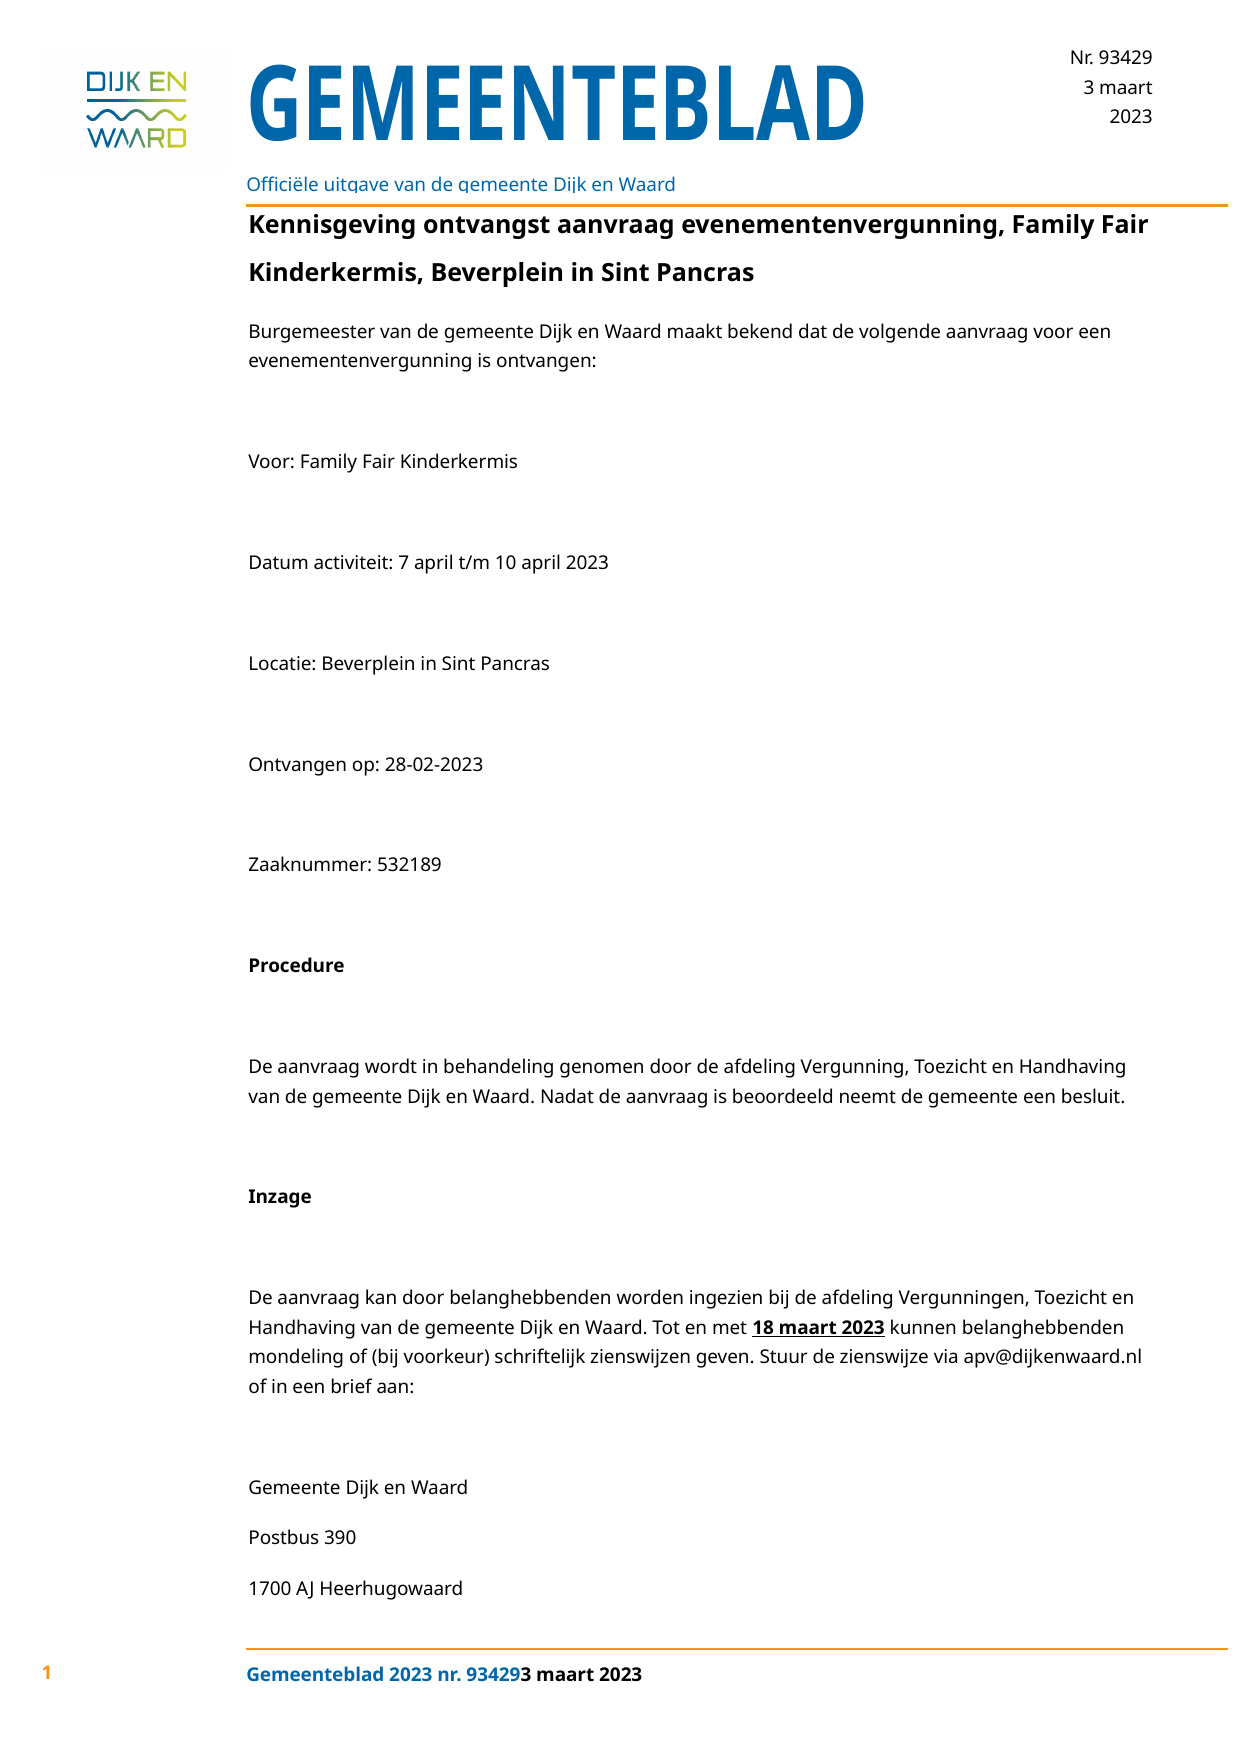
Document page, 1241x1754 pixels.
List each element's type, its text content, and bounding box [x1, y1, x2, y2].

text Datum activiteit: 7 april t/m 10 april 2023 [248, 549, 1152, 575]
text Voor: Family Fair Kinderkermis [248, 448, 1152, 474]
text Inzage [248, 1184, 1152, 1209]
text Locatie: Beverplein in Sint Pancras [248, 650, 1152, 676]
text De aanvraag wordt in behandeling genomen door de afdeling Vergunning, Toezicht en Handhaving van de gemeente Dijk en Waard. Nadat de aanvraag is beoordeeld neemt de gemeente een besluit. [248, 1053, 1152, 1109]
text Gemeente Dijk en Waard [248, 1474, 1152, 1500]
text De aanvraag kan door belanghebbenden worden ingezien bij de afdeling Vergunningen, Toezicht en Handhaving van de gemeente Dijk en Waard. Tot en met 18 maart 2023 kunnen belanghebbenden mondeling of (bij voorkeur) schriftelijk zienswijzen geven. Stuur de zienswijze via apv@dijkenwaard.nl of in een brief aan: [248, 1284, 1152, 1399]
text Ontvangen op: 28-02-2023 [248, 751, 1152, 777]
text 1700 AJ Heerhugowaard [248, 1575, 1152, 1601]
text Zaaknummer: 532189 [248, 852, 1152, 877]
text Kennisgeving ontvangst aanvraag evenementenvergunning, Family Fair Kinderkermis, Beverplein in Sint Pancras [248, 207, 1152, 288]
text Burgemeester van de gemeente Dijk en Waard maakt bekend dat de volgende aanvraag voor een evenementenvergunning is ontvangen: [248, 318, 1152, 373]
picture [41, 47, 231, 172]
text Postbus 390 [248, 1524, 1152, 1550]
text Procedure [248, 952, 1152, 978]
